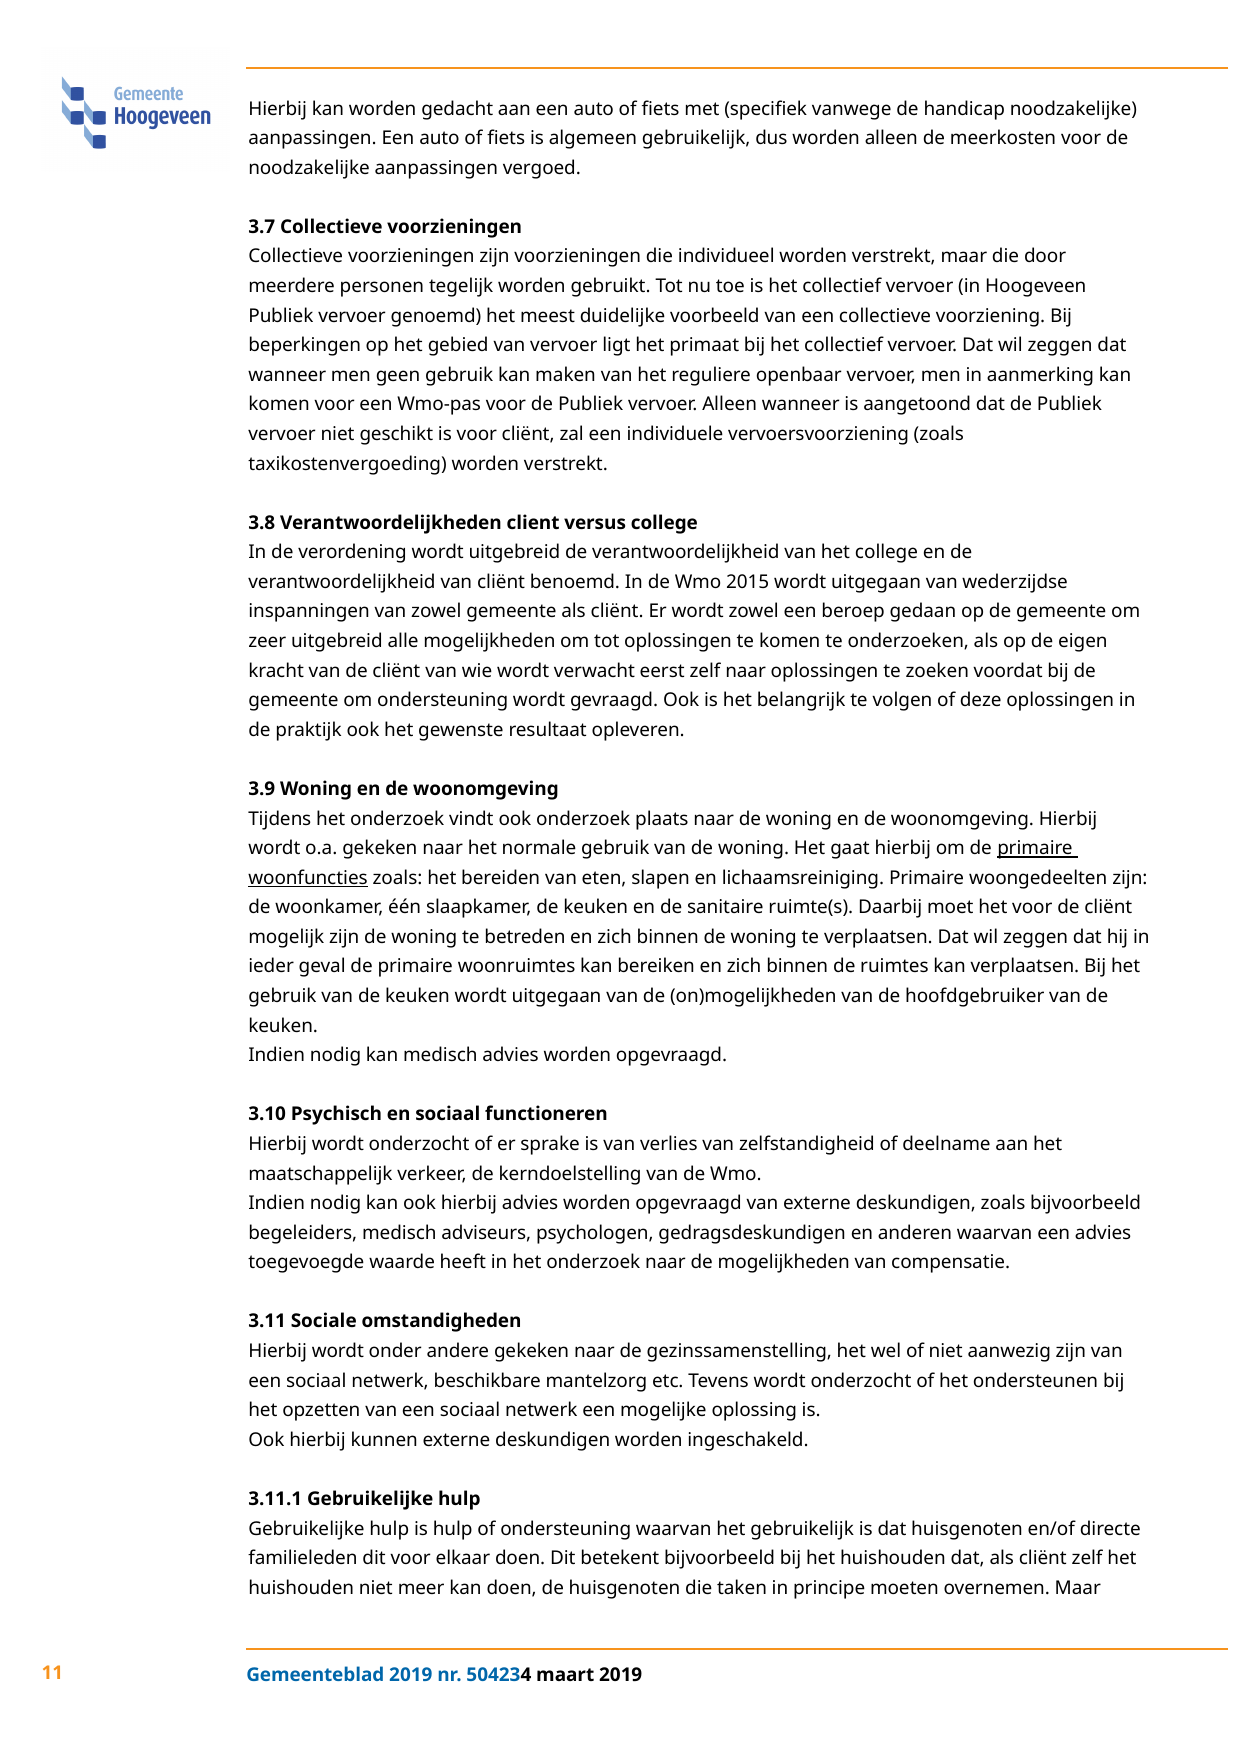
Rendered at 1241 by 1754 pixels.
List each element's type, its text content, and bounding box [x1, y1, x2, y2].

text Collectieve voorzieningen zijn voorzieningen die individueel worden verstrekt, maar die door meerdere personen tegelijk worden gebruikt. Tot nu toe is het collectief vervoer (in Hoogeveen Publiek vervoer genoemd) het meest duidelijke voorbeeld van een collectieve voorziening. Bij beperkingen op het gebied van vervoer ligt het primaat bij het collectief vervoer. Dat wil zeggen dat wanneer men geen gebruik kan maken van het reguliere openbaar vervoer, men in aanmerking kan komen voor een Wmo-pas voor de Publiek vervoer. Alleen wanneer is aangetoond dat de Publiek vervoer niet geschikt is voor cliënt, zal een individuele vervoersvoorziening (zoals taxikostenvergoeding) worden verstrekt. [248, 243, 1152, 476]
text 3.11.1 Gebruikelijke hulp [248, 1485, 1152, 1511]
text 3.8 Verantwoordelijkheden client versus college [248, 509, 1152, 535]
text 3.11 Sociale omstandigheden [248, 1308, 1152, 1333]
text 3.7 Collectieve voorzieningen [248, 213, 1152, 239]
text Hierbij wordt onderzocht of er sprake is van verlies van zelfstandigheid of deelname aan het maatschappelijk verkeer, de kerndoelstelling van de Wmo. [248, 1130, 1152, 1186]
text 3.9 Woning en de woonomgeving [248, 775, 1152, 801]
text In de verordening wordt uitgebreid de verantwoordelijkheid van het college en de verantwoordelijkheid van cliënt benoemd. In de Wmo 2015 wordt uitgegaan van wederzijdse inspanningen van zowel gemeente als cliënt. Er wordt zowel een beroep gedaan op de gemeente om zeer uitgebreid alle mogelijkheden om tot oplossingen te komen te onderzoeken, als op de eigen kracht van de cliënt van wie wordt verwacht eerst zelf naar oplossingen te zoeken voordat bij de gemeente om ondersteuning wordt gevraagd. Ook is het belangrijk te volgen of deze oplossingen in de praktijk ook het gewenste resultaat opleveren. [248, 538, 1152, 742]
picture [41, 47, 231, 172]
text Indien nodig kan ook hierbij advies worden opgevraagd van externe deskundigen, zoals bijvoorbeeld begeleiders, medisch adviseurs, psychologen, gedragsdeskundigen en anderen waarvan een advies toegevoegde waarde heeft in het onderzoek naar de mogelijkheden van compensatie. [248, 1189, 1152, 1274]
text Hierbij wordt onder andere gekeken naar de gezinssamenstelling, het wel of niet aanwezig zijn van een sociaal netwerk, beschikbare mantelzorg etc. Tevens wordt onderzocht of het ondersteunen bij het opzetten van een sociaal netwerk een mogelijke oplossing is. [248, 1337, 1152, 1422]
text 3.10 Psychisch en sociaal functioneren [248, 1101, 1152, 1126]
text Hierbij kan worden gedacht aan een auto of fiets met (specifiek vanwege de handicap noodzakelijke) aanpassingen. Een auto of fiets is algemeen gebruikelijk, dus worden alleen de meerkosten voor de noodzakelijke aanpassingen vergoed. [248, 95, 1152, 180]
text Gebruikelijke hulp is hulp of ondersteuning waarvan het gebruikelijk is dat huisgenoten en/of directe familieleden dit voor elkaar doen. Dit betekent bijvoorbeeld bij het huishouden dat, als cliënt zelf het huishouden niet meer kan doen, de huisgenoten die taken in principe moeten overnemen. Maar [248, 1515, 1152, 1600]
text Indien nodig kan medisch advies worden opgevraagd. [248, 1041, 1152, 1067]
text Ook hierbij kunnen externe deskundigen worden ingeschakeld. [248, 1426, 1152, 1452]
text Tijdens het onderzoek vindt ook onderzoek plaats naar de woning en de woonomgeving. Hierbij wordt o.a. gekeken naar het normale gebruik van de woning. Het gaat hierbij om de primaire woonfuncties zoals: het bereiden van eten, slapen en lichaamsreiniging. Primaire woongedeelten zijn: de woonkamer, één slaapkamer, de keuken en de sanitaire ruimte(s). Daarbij moet het voor de cliënt mogelijk zijn de woning te betreden en zich binnen de woning te verplaatsen. Dat wil zeggen dat hij in ieder geval de primaire woonruimtes kan bereiken en zich binnen de ruimtes kan verplaatsen. Bij het gebruik van de keuken wordt uitgegaan van de (on)mogelijkheden van de hoofdgebruiker van de keuken. [248, 805, 1152, 1038]
